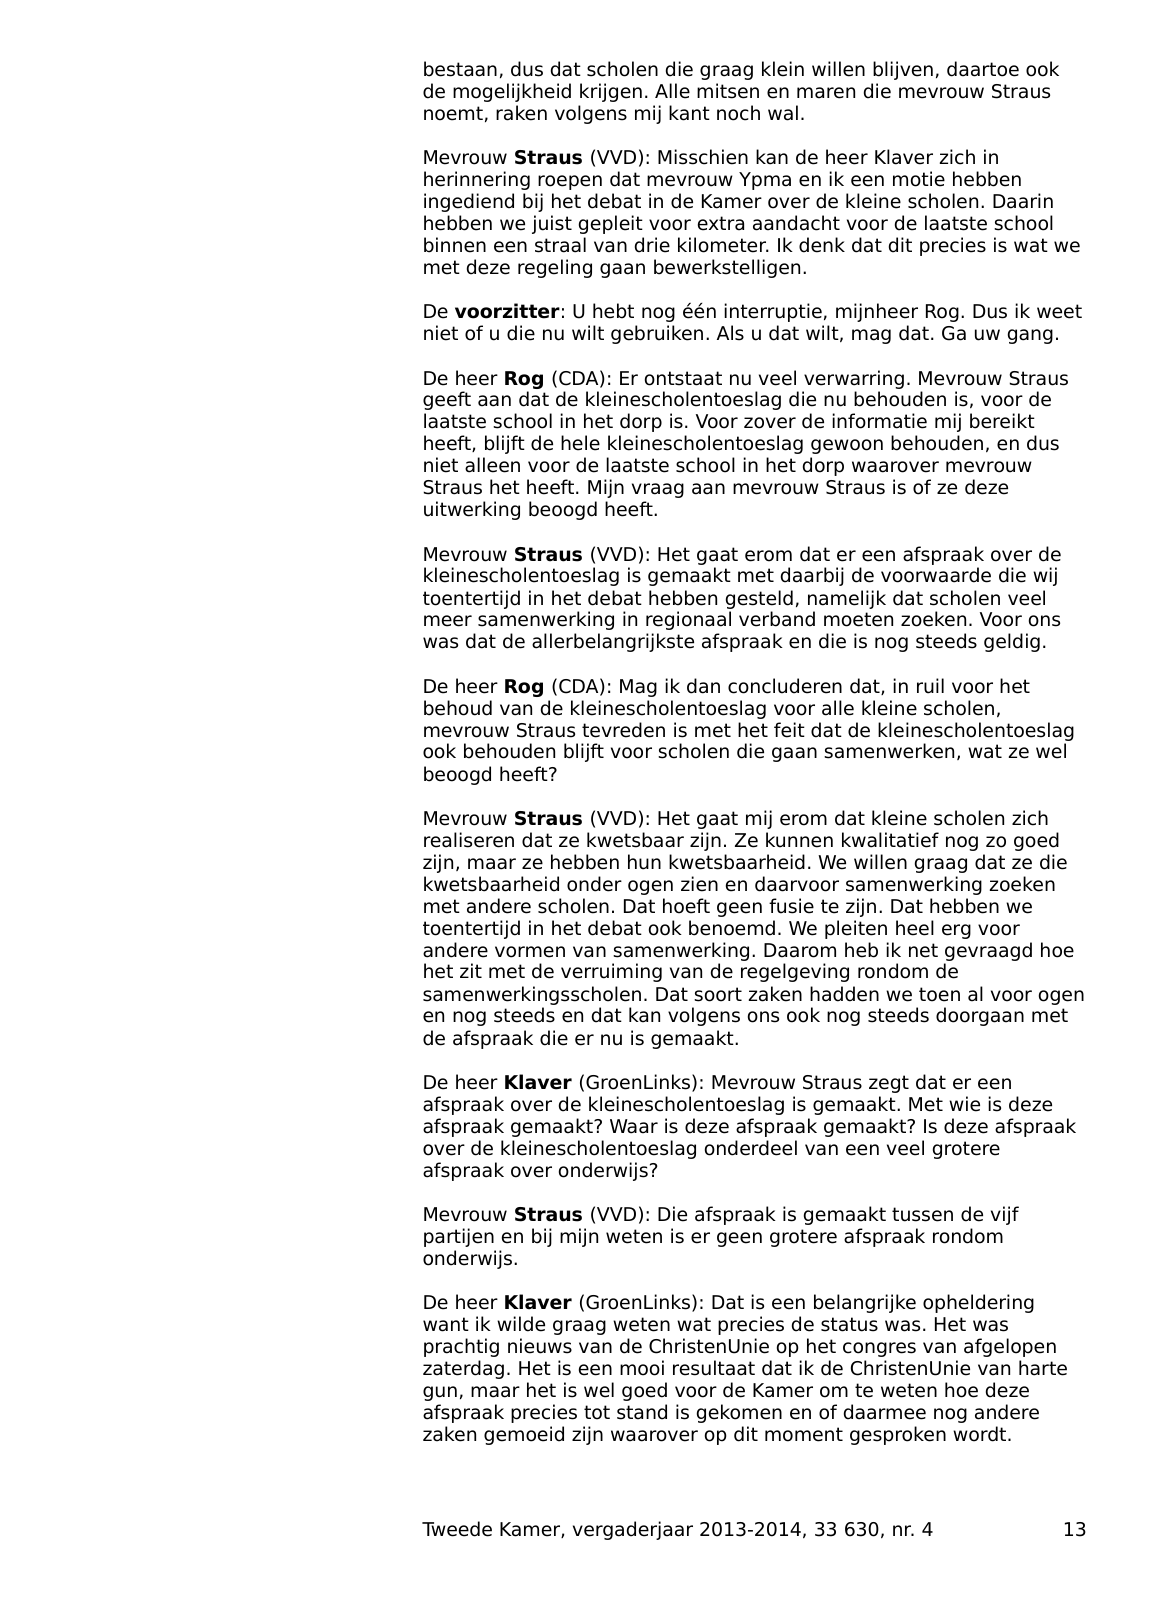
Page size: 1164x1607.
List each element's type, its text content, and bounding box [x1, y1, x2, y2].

text De heer Klaver (GroenLinks): Dat is een belangrijke opheldering want ik wilde graag weten wat precies de status was. Het was prachtig nieuws van de ChristenUnie op het congres van afgelopen zaterdag. Het is een mooi resultaat dat ik de ChristenUnie van harte gun, maar het is wel goed voor de Kamer om te weten hoe deze afspraak precies tot stand is gekomen en of daarmee nog andere zaken gemoeid zijn waarover op dit moment gesproken wordt. [422, 1292, 1087, 1446]
text De heer Rog (CDA): Mag ik dan concluderen dat, in ruil voor het behoud van de kleinescholentoeslag voor alle kleine scholen, mevrouw Straus tevreden is met het feit dat de kleinescholentoeslag ook behouden blijft voor scholen die gaan samenwerken, wat ze wel beoogd heeft? [422, 676, 1087, 785]
text De heer Rog (CDA): Er ontstaat nu veel verwarring. Mevrouw Straus geeft aan dat de kleinescholentoeslag die nu behouden is, voor de laatste school in het dorp is. Voor zover de informatie mij bereikt heeft, blijft de hele kleinescholentoeslag gewoon behouden, en dus niet alleen voor de laatste school in het dorp waarover mevrouw Straus het heeft. Mijn vraag aan mevrouw Straus is of ze deze uitwerking beoogd heeft. [422, 367, 1087, 521]
text Mevrouw Straus (VVD): Die afspraak is gemaakt tussen de vijf partijen en bij mijn weten is er geen grotere afspraak rondom onderwijs. [422, 1204, 1087, 1269]
text bestaan, dus dat scholen die graag klein willen blijven, daartoe ook de mogelijkheid krijgen. Alle mitsen en maren die mevrouw Straus noemt, raken volgens mij kant noch wal. [422, 59, 1087, 125]
text De voorzitter: U hebt nog één interruptie, mijnheer Rog. Dus ik weet niet of u die nu wilt gebruiken. Als u dat wilt, mag dat. Ga uw gang. [422, 301, 1087, 345]
text De heer Klaver (GroenLinks): Mevrouw Straus zegt dat er een afspraak over de kleinescholentoeslag is gemaakt. Met wie is deze afspraak gemaakt? Waar is deze afspraak gemaakt? Is deze afspraak over de kleinescholentoeslag onderdeel van een veel grotere afspraak over onderwijs? [422, 1072, 1087, 1181]
text Mevrouw Straus (VVD): Het gaat erom dat er een afspraak over de kleinescholentoeslag is gemaakt met daarbij de voorwaarde die wij toentertijd in het debat hebben gesteld, namelijk dat scholen veel meer samenwerking in regionaal verband moeten zoeken. Voor ons was dat de allerbelangrijkste afspraak en die is nog steeds geldig. [422, 543, 1087, 653]
text Mevrouw Straus (VVD): Het gaat mij erom dat kleine scholen zich realiseren dat ze kwetsbaar zijn. Ze kunnen kwalitatief nog zo goed zijn, maar ze hebben hun kwetsbaarheid. We willen graag dat ze die kwetsbaarheid onder ogen zien en daarvoor samenwerking zoeken met andere scholen. Dat hoeft geen fusie te zijn. Dat hebben we toentertijd in het debat ook benoemd. We pleiten heel erg voor andere vormen van samenwerking. Daarom heb ik net gevraagd hoe het zit met de verruiming van de regelgeving rondom de samenwerkingsscholen. Dat soort zaken hadden we toen al voor ogen en nog steeds en dat kan volgens ons ook nog steeds doorgaan met de afspraak die er nu is gemaakt. [422, 808, 1087, 1049]
text Mevrouw Straus (VVD): Misschien kan de heer Klaver zich in herinnering roepen dat mevrouw Ypma en ik een motie hebben ingediend bij het debat in de Kamer over de kleine scholen. Daarin hebben we juist gepleit voor extra aandacht voor de laatste school binnen een straal van drie kilometer. Ik denk dat dit precies is wat we met deze regeling gaan bewerkstelligen. [422, 147, 1087, 279]
